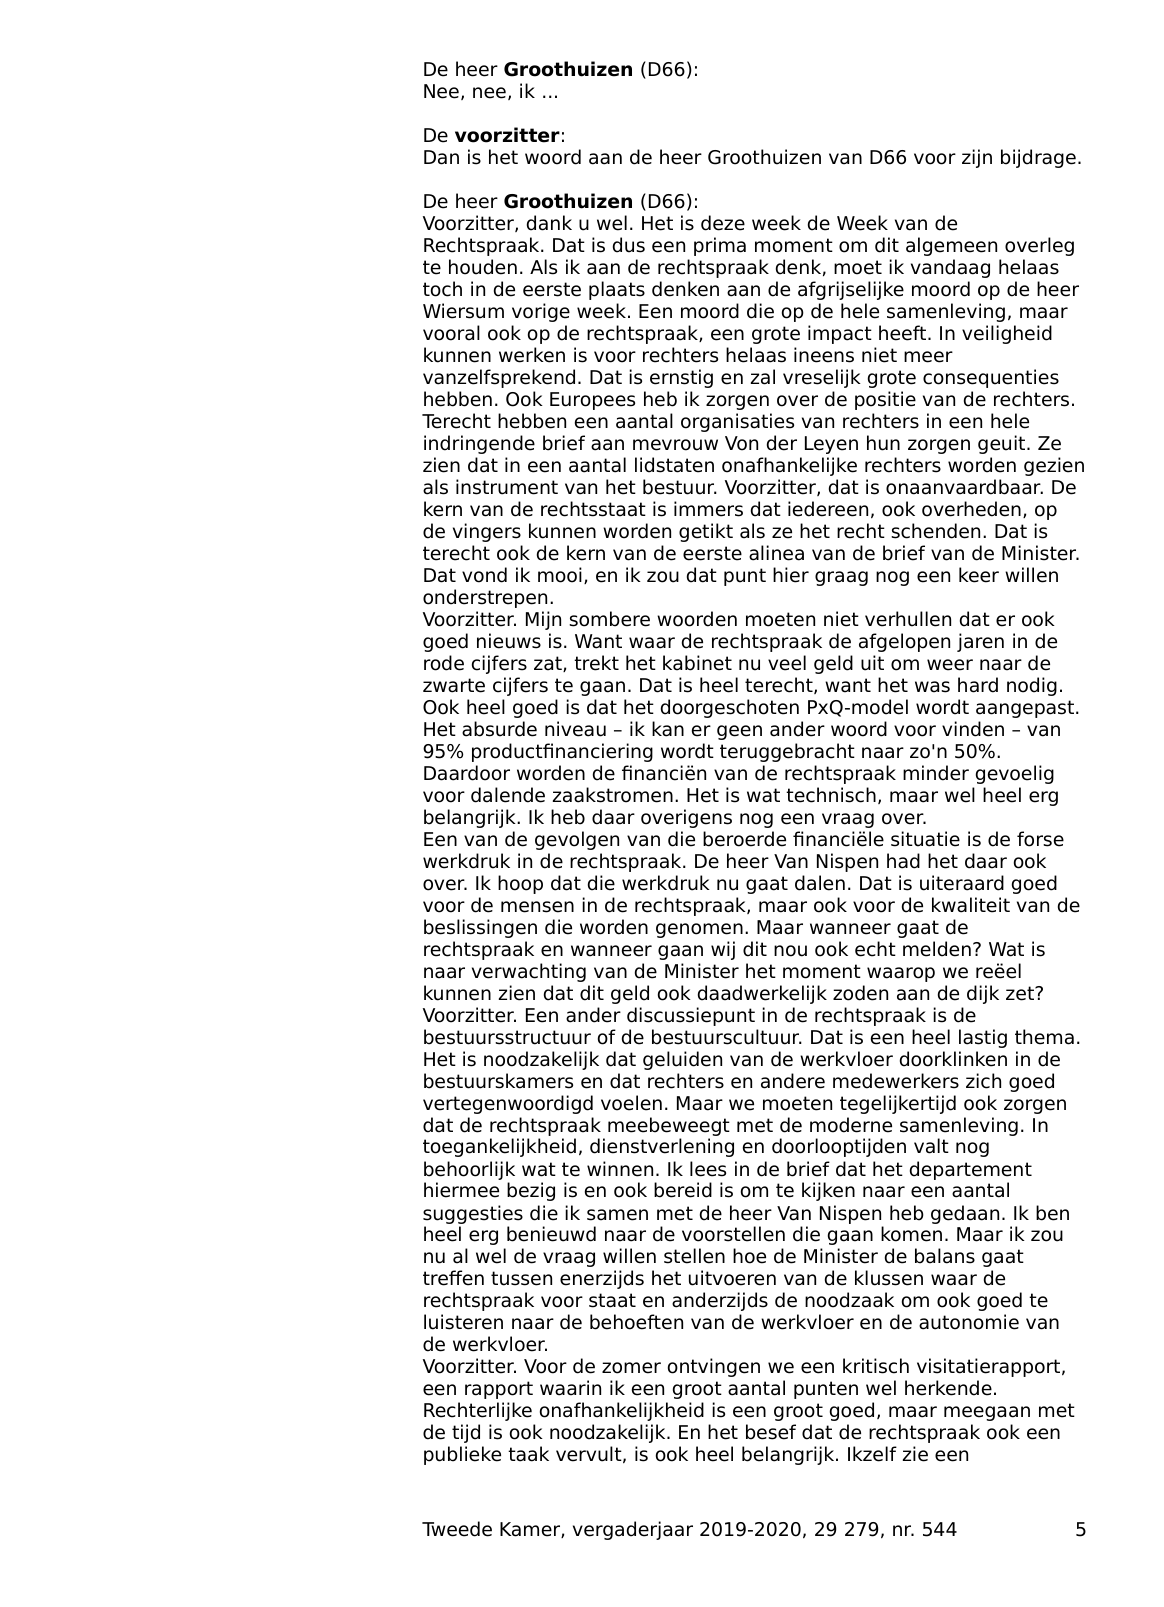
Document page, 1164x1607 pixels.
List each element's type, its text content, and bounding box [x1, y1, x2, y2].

text Voorzitter. Mijn sombere woorden moeten niet verhullen dat er ook goed nieuws is. Want waar de rechtspraak de afgelopen jaren in de rode cijfers zat, trekt het kabinet nu veel geld uit om weer naar de zwarte cijfers te gaan. Dat is heel terecht, want het was hard nodig. Ook heel goed is dat het doorgeschoten PxQ-model wordt aangepast. Het absurde niveau – ik kan er geen ander woord voor vinden – van 95% productfinanciering wordt teruggebracht naar zo'n 50%. Daardoor worden de financiën van de rechtspraak minder gevoelig voor dalende zaakstromen. Het is wat technisch, maar wel heel erg belangrijk. Ik heb daar overigens nog een vraag over. [422, 609, 1087, 829]
text Een van de gevolgen van die beroerde financiële situatie is de forse werkdruk in de rechtspraak. De heer Van Nispen had het daar ook over. Ik hoop dat die werkdruk nu gaat dalen. Dat is uiteraard goed voor de mensen in de rechtspraak, maar ook voor de kwaliteit van de beslissingen die worden genomen. Maar wanneer gaat de rechtspraak en wanneer gaan wij dit nou ook echt melden? Wat is naar verwachting van de Minister het moment waarop we reëel kunnen zien dat dit geld ook daadwerkelijk zoden aan de dijk zet? [422, 829, 1087, 1004]
text De voorzitter: [422, 125, 1087, 147]
text Dan is het woord aan de heer Groothuizen van D66 voor zijn bijdrage. [422, 147, 1087, 169]
text Nee, nee, ik ... [422, 81, 1087, 103]
text De heer Groothuizen (D66): [422, 191, 1087, 213]
text Voorzitter. Voor de zomer ontvingen we een kritisch visitatierapport, een rapport waarin ik een groot aantal punten wel herkende. Rechterlijke onafhankelijkheid is een groot goed, maar meegaan met de tijd is ook noodzakelijk. En het besef dat de rechtspraak ook een publieke taak vervult, is ook heel belangrijk. Ikzelf zie een [422, 1356, 1087, 1466]
text Voorzitter, dank u wel. Het is deze week de Week van de Rechtspraak. Dat is dus een prima moment om dit algemeen overleg te houden. Als ik aan de rechtspraak denk, moet ik vandaag helaas toch in de eerste plaats denken aan de afgrijselijke moord op de heer Wiersum vorige week. Een moord die op de hele samenleving, maar vooral ook op de rechtspraak, een grote impact heeft. In veiligheid kunnen werken is voor rechters helaas ineens niet meer vanzelfsprekend. Dat is ernstig en zal vreselijk grote consequenties hebben. Ook Europees heb ik zorgen over de positie van de rechters. Terecht hebben een aantal organisaties van rechters in een hele indringende brief aan mevrouw Von der Leyen hun zorgen geuit. Ze zien dat in een aantal lidstaten onafhankelijke rechters worden gezien als instrument van het bestuur. Voorzitter, dat is onaanvaardbaar. De kern van de rechtsstaat is immers dat iedereen, ook overheden, op de vingers kunnen worden getikt als ze het recht schenden. Dat is terecht ook de kern van de eerste alinea van de brief van de Minister. Dat vond ik mooi, en ik zou dat punt hier graag nog een keer willen onderstrepen. [422, 213, 1087, 609]
text De heer Groothuizen (D66): [422, 59, 1087, 81]
text Voorzitter. Een ander discussiepunt in de rechtspraak is de bestuursstructuur of de bestuurscultuur. Dat is een heel lastig thema. Het is noodzakelijk dat geluiden van de werkvloer doorklinken in de bestuurskamers en dat rechters en andere medewerkers zich goed vertegenwoordigd voelen. Maar we moeten tegelijkertijd ook zorgen dat de rechtspraak meebeweegt met de moderne samenleving. In toegankelijkheid, dienstverlening en doorlooptijden valt nog behoorlijk wat te winnen. Ik lees in de brief dat het departement hiermee bezig is en ook bereid is om te kijken naar een aantal suggesties die ik samen met de heer Van Nispen heb gedaan. Ik ben heel erg benieuwd naar de voorstellen die gaan komen. Maar ik zou nu al wel de vraag willen stellen hoe de Minister de balans gaat treffen tussen enerzijds het uitvoeren van de klussen waar de rechtspraak voor staat en anderzijds de noodzaak om ook goed te luisteren naar de behoeften van de werkvloer en de autonomie van de werkvloer. [422, 1004, 1087, 1356]
